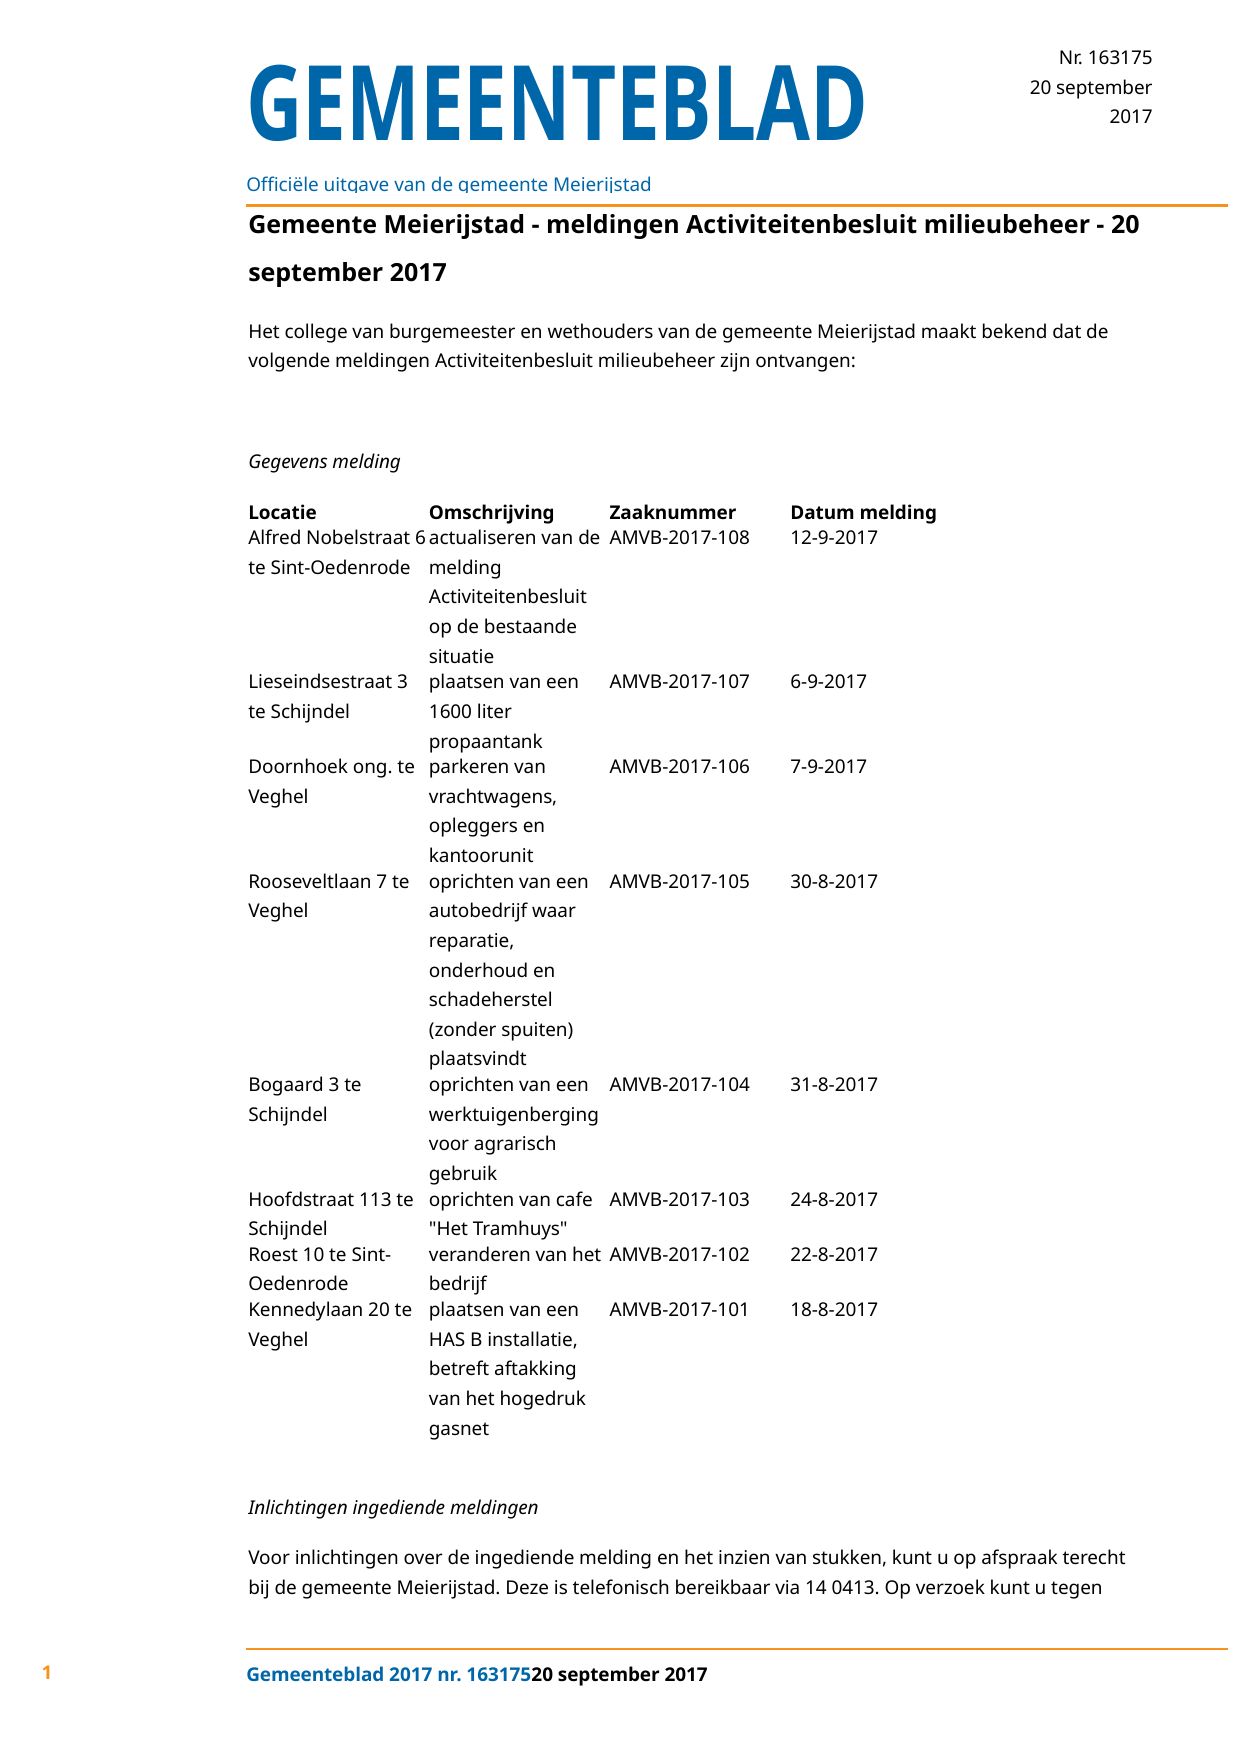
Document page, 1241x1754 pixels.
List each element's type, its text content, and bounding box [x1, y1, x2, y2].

table_cell AMVB-2017-101 [609, 1296, 790, 1440]
table_cell Doornhoek ong. te Veghel [248, 754, 429, 868]
table_cell [971, 1186, 1152, 1241]
table_cell AMVB-2017-105 [609, 868, 790, 1071]
text Inlichtingen ingediende meldingen [248, 1494, 1152, 1520]
table_cell actualiseren van de melding Activiteitenbesluit op de bestaande situatie [429, 525, 609, 669]
table_cell Kennedylaan 20 te Veghel [248, 1296, 429, 1440]
table_header Locatie [248, 499, 429, 524]
table_cell Lieseindsestraat 3 te Schijndel [248, 669, 429, 753]
table_cell [971, 868, 1152, 1071]
table_cell 22-8-2017 [790, 1241, 971, 1296]
text Voor inlichtingen over de ingediende melding en het inzien van stukken, kunt u op afspraak terecht bij de gemeente Meierijstad. Deze is telefonisch bereikbaar via 14 0413. Op verzoek kunt u tegen [248, 1544, 1152, 1600]
table_cell AMVB-2017-104 [609, 1071, 790, 1186]
table_cell 18-8-2017 [790, 1296, 971, 1440]
table_cell AMVB-2017-103 [609, 1186, 790, 1241]
table_cell [971, 1241, 1152, 1296]
table_cell oprichten van een autobedrijf waar reparatie, onderhoud en schadeherstel (zonder spuiten) plaatsvindt [429, 868, 609, 1071]
table_cell [971, 669, 1152, 753]
table_cell [971, 1296, 1152, 1440]
table_cell 30-8-2017 [790, 868, 971, 1071]
table_header Omschrijving [429, 499, 609, 524]
table_cell [971, 754, 1152, 868]
text Gegevens melding [248, 448, 1152, 474]
table_cell 6-9-2017 [790, 669, 971, 753]
table_cell oprichten van een werktuigenberging voor agrarisch gebruik [429, 1071, 609, 1186]
text Het college van burgemeester en wethouders van de gemeente Meierijstad maakt bekend dat de volgende meldingen Activiteitenbesluit milieubeheer zijn ontvangen: [248, 318, 1152, 373]
table_cell AMVB-2017-102 [609, 1241, 790, 1296]
table_header Zaaknummer [609, 499, 790, 524]
picture [41, 47, 231, 172]
table_cell AMVB-2017-106 [609, 754, 790, 868]
table_cell parkeren van vrachtwagens, opleggers en kantoorunit [429, 754, 609, 868]
table_cell AMVB-2017-107 [609, 669, 790, 753]
table_cell 7-9-2017 [790, 754, 971, 868]
table_cell plaatsen van een HAS B installatie, betreft aftakking van het hogedruk gasnet [429, 1296, 609, 1440]
table_cell 12-9-2017 [790, 525, 971, 669]
table_cell 31-8-2017 [790, 1071, 971, 1186]
table_cell 24-8-2017 [790, 1186, 971, 1241]
table_cell Roest 10 te Sint-Oedenrode [248, 1241, 429, 1296]
table_cell AMVB-2017-108 [609, 525, 790, 669]
table_cell Rooseveltlaan 7 te Veghel [248, 868, 429, 1071]
table_cell Alfred Nobelstraat 6 te Sint-Oedenrode [248, 525, 429, 669]
table_cell Bogaard 3 te Schijndel [248, 1071, 429, 1186]
table_cell Hoofdstraat 113 te Schijndel [248, 1186, 429, 1241]
table_cell veranderen van het bedrijf [429, 1241, 609, 1296]
table_cell [971, 1071, 1152, 1186]
text Gemeente Meierijstad - meldingen Activiteitenbesluit milieubeheer - 20 september 2017 [248, 207, 1152, 288]
table_cell plaatsen van een 1600 liter propaantank [429, 669, 609, 753]
table_header Datum melding [790, 499, 971, 524]
table_cell oprichten van cafe "Het Tramhuys" [429, 1186, 609, 1241]
